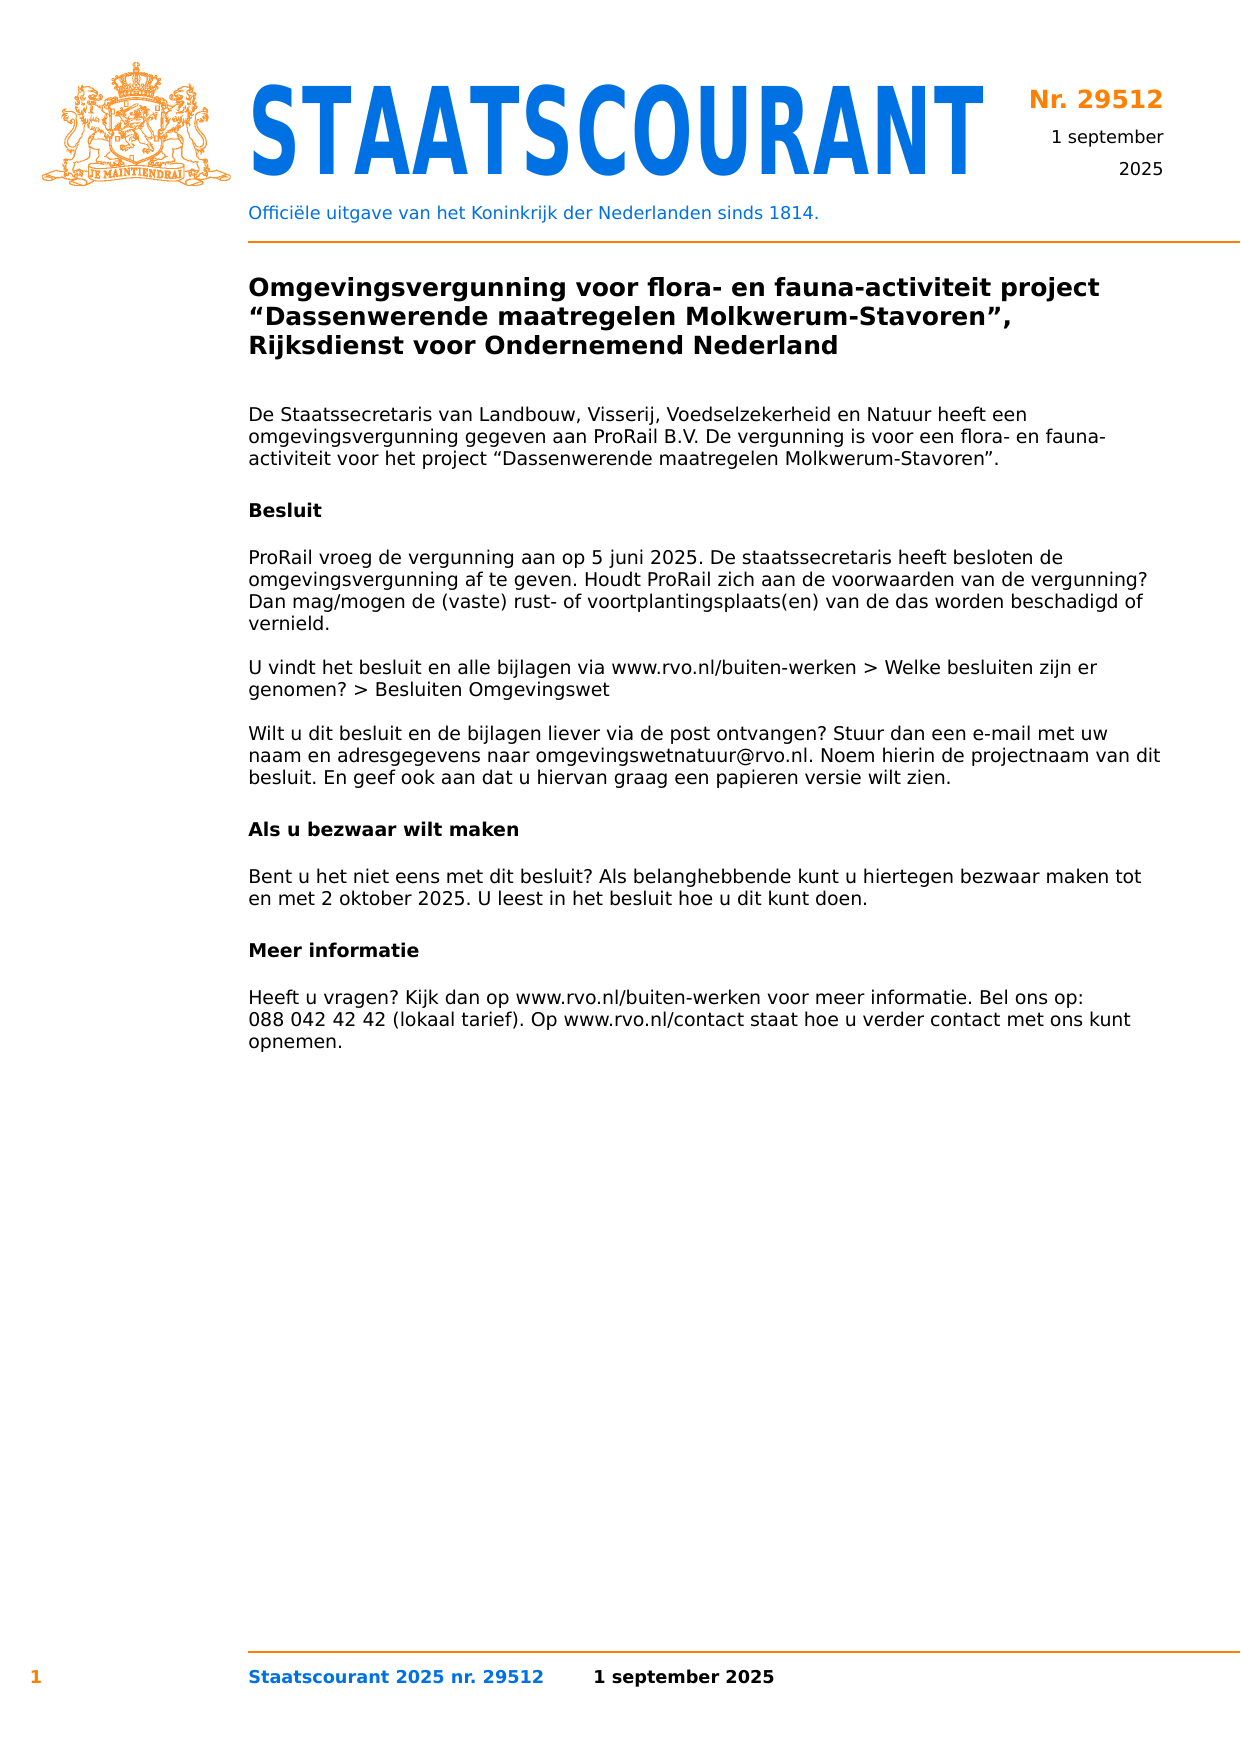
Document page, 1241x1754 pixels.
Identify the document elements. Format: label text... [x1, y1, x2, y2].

picture [41, 62, 231, 186]
subtitle Omgevingsvergunning voor flora- en fauna-activiteit project “Dassenwerende maatregelen Molkwerum-Stavoren”, Rijksdienst voor Ondernemend Nederland [248, 273, 1163, 361]
text ProRail vroeg de vergunning aan op 5 juni 2025. De staatssecretaris heeft besloten de omgevingsvergunning af te geven. Houdt ProRail zich aan de voorwaarden van de vergunning? Dan mag/mogen de (vaste) rust- of voortplantingsplaats(en) van de das worden beschadigd of vernield. [248, 547, 1163, 635]
text Bent u het niet eens met dit besluit? Als belanghebbende kunt u hiertegen bezwaar maken tot en met 2 oktober 2025. U leest in het besluit hoe u dit kunt doen. [248, 866, 1163, 910]
table_cell Officiële uitgave van het Koninkrijk der Nederlanden sinds 1814. [248, 203, 1240, 241]
table_cell 2025 [998, 153, 1240, 203]
text Wilt u dit besluit en de bijlagen liever via de post ontvangen? Stuur dan een e-mail met uw naam en adresgegevens naar omgevingswetnatuur@rvo.nl. Noem hierin de projectnaam van dit besluit. En geef ook aan dat u hiervan graag een papieren versie wilt zien. [248, 723, 1163, 789]
table_header [25, 62, 248, 241]
text U vindt het besluit en alle bijlagen via www.rvo.nl/buiten-werken > Welke besluiten zijn er genomen? > Besluiten Omgevingswet [248, 657, 1163, 701]
text De Staatssecretaris van Landbouw, Visserij, Voedselzekerheid en Natuur heeft een omgevingsvergunning gegeven aan ProRail B.V. De vergunning is voor een flora- en fauna-activiteit voor het project “Dassenwerende maatregelen Molkwerum-Stavoren”. [248, 404, 1163, 470]
table_header Nr. 29512 [998, 62, 1240, 121]
table_header STAATSCOURANT [248, 62, 998, 203]
subtitle Meer informatie [248, 940, 1163, 962]
table_cell 1 september [998, 121, 1240, 153]
subtitle Besluit [248, 500, 1163, 522]
subtitle Als u bezwaar wilt maken [248, 819, 1163, 841]
text Heeft u vragen? Kijk dan op www.rvo.nl/buiten-werken voor meer informatie. Bel ons op: 088 042 42 42 (lokaal tarief). Op www.rvo.nl/contact staat hoe u verder contact met ons kunt opnemen. [248, 987, 1163, 1053]
